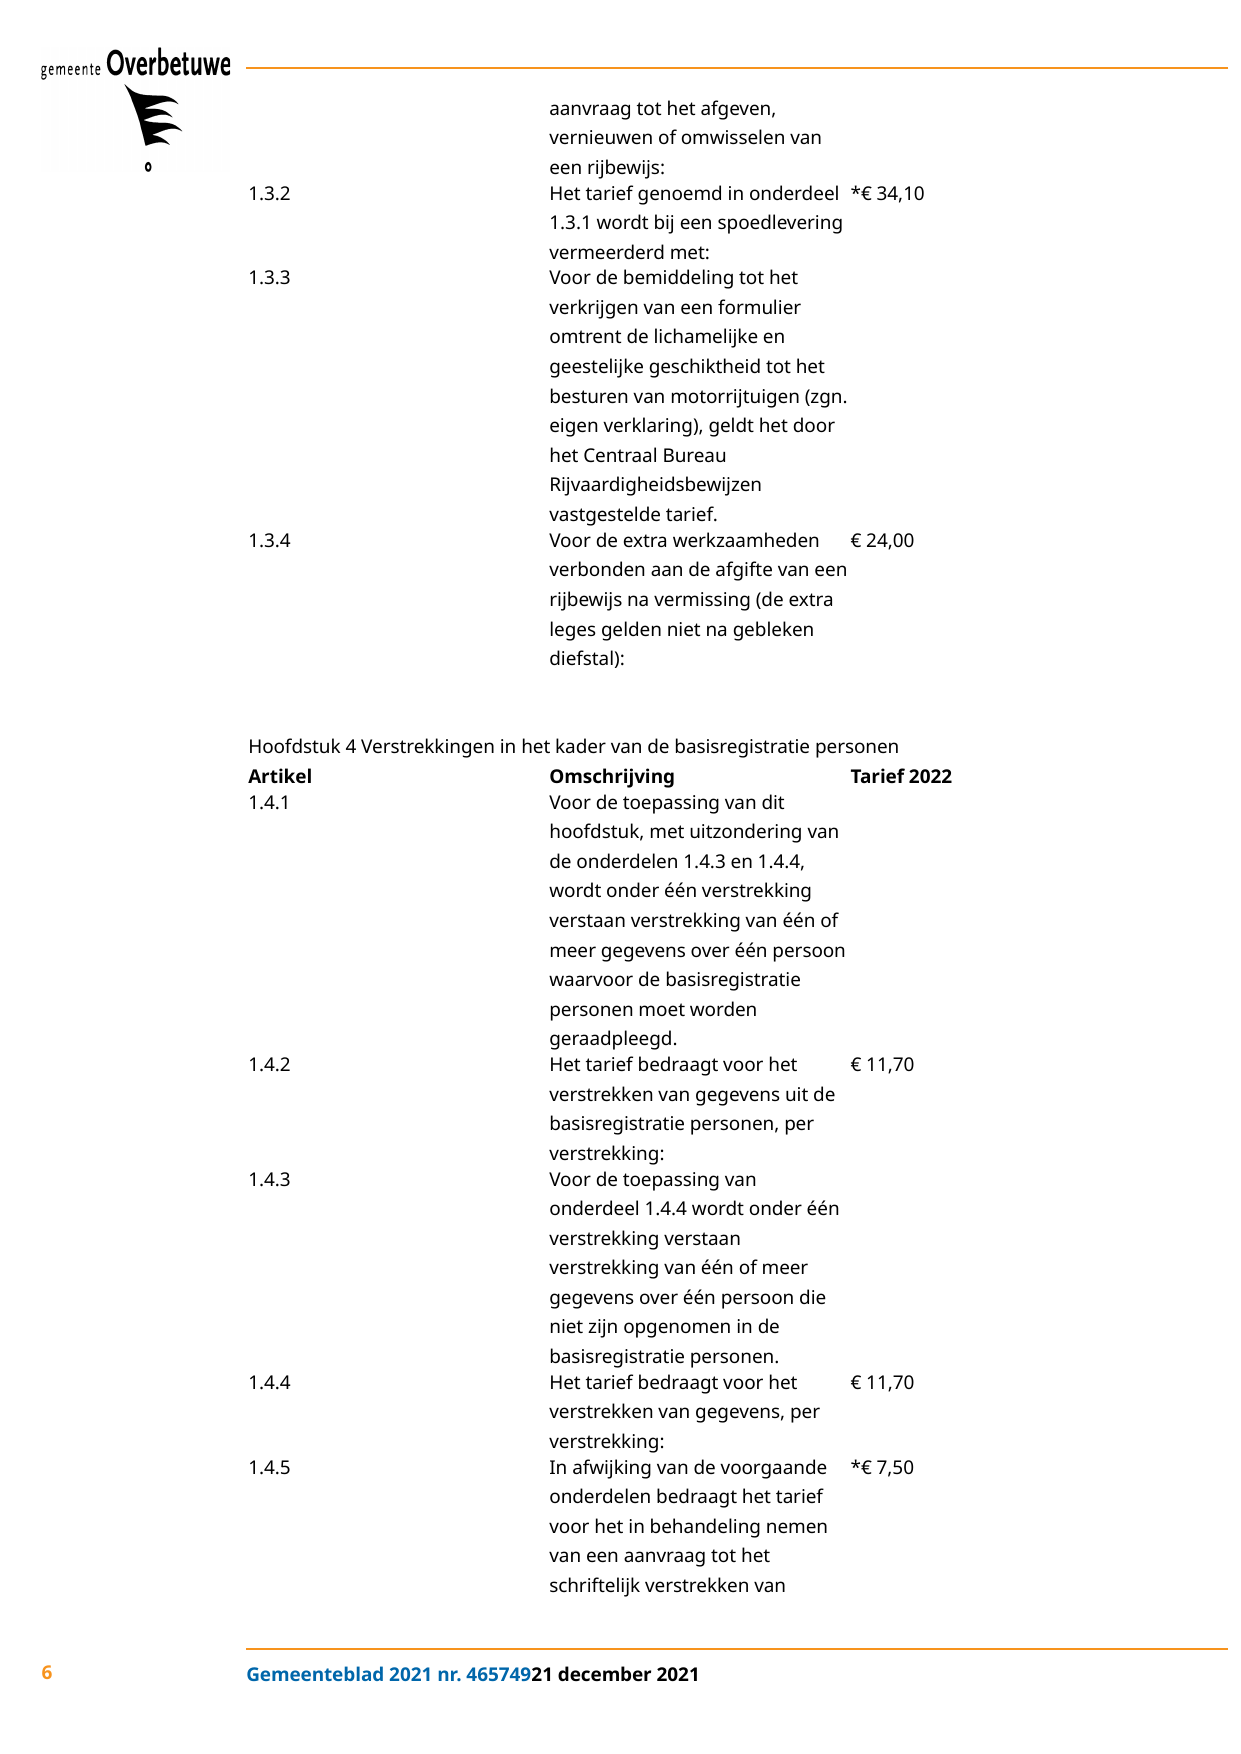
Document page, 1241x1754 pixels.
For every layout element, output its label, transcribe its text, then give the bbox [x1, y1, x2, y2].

table_cell *€ 7,50 [850, 1454, 1152, 1598]
table_cell *€ 34,10 [850, 180, 1152, 264]
table_cell 1.4.3 [248, 1166, 549, 1369]
table_cell [850, 95, 1152, 180]
table_cell [850, 1166, 1152, 1369]
table_cell € 11,70 [850, 1051, 1152, 1166]
table_header Tarief 2022 [850, 763, 1152, 789]
table_cell Het tarief bedraagt voor het verstrekken van gegevens uit de basisregistratie personen, per verstrekking: [549, 1051, 850, 1166]
table_cell Het tarief genoemd in onderdeel 1.3.1 wordt bij een spoedlevering vermeerderd met: [549, 180, 850, 264]
picture [41, 47, 231, 172]
table_cell Voor de bemiddeling tot het verkrijgen van een formulier omtrent de lichamelijke en geestelijke geschiktheid tot het besturen van motorrijtuigen (zgn. eigen verklaring), geldt het door het Centraal Bureau Rijvaardigheidsbewijzen vastgestelde tarief. [549, 265, 850, 527]
table_cell 1.3.4 [248, 527, 549, 671]
table_header Artikel [248, 763, 549, 789]
table_cell Voor de toepassing van dit hoofdstuk, met uitzondering van de onderdelen 1.4.3 en 1.4.4, wordt onder één verstrekking verstaan verstrekking van één of meer gegevens over één persoon waarvoor de basisregistratie personen moet worden geraadpleegd. [549, 789, 850, 1051]
table_cell € 24,00 [850, 527, 1152, 671]
table_cell In afwijking van de voorgaande onderdelen bedraagt het tarief voor het in behandeling nemen van een aanvraag tot het schriftelijk verstrekken van [549, 1454, 850, 1598]
table_cell [248, 95, 549, 180]
table_cell [850, 265, 1152, 527]
table_cell 1.4.4 [248, 1369, 549, 1454]
table_cell Het tarief bedraagt voor het verstrekken van gegevens, per verstrekking: [549, 1369, 850, 1454]
table_cell Voor de extra werkzaamheden verbonden aan de afgifte van een rijbewijs na vermissing (de extra leges gelden niet na gebleken diefstal): [549, 527, 850, 671]
text Hoofdstuk 4 Verstrekkingen in het kader van de basisregistratie personen [248, 733, 1152, 759]
table_cell 1.4.5 [248, 1454, 549, 1598]
table_cell 1.4.2 [248, 1051, 549, 1166]
table_cell 1.3.2 [248, 180, 549, 264]
table_cell [850, 789, 1152, 1051]
table_cell aanvraag tot het afgeven, vernieuwen of omwisselen van een rijbewijs: [549, 95, 850, 180]
table_cell Voor de toepassing van onderdeel 1.4.4 wordt onder één verstrekking verstaan verstrekking van één of meer gegevens over één persoon die niet zijn opgenomen in de basisregistratie personen. [549, 1166, 850, 1369]
table_cell € 11,70 [850, 1369, 1152, 1454]
table_cell 1.3.3 [248, 265, 549, 527]
table_header Omschrijving [549, 763, 850, 789]
table_cell 1.4.1 [248, 789, 549, 1051]
